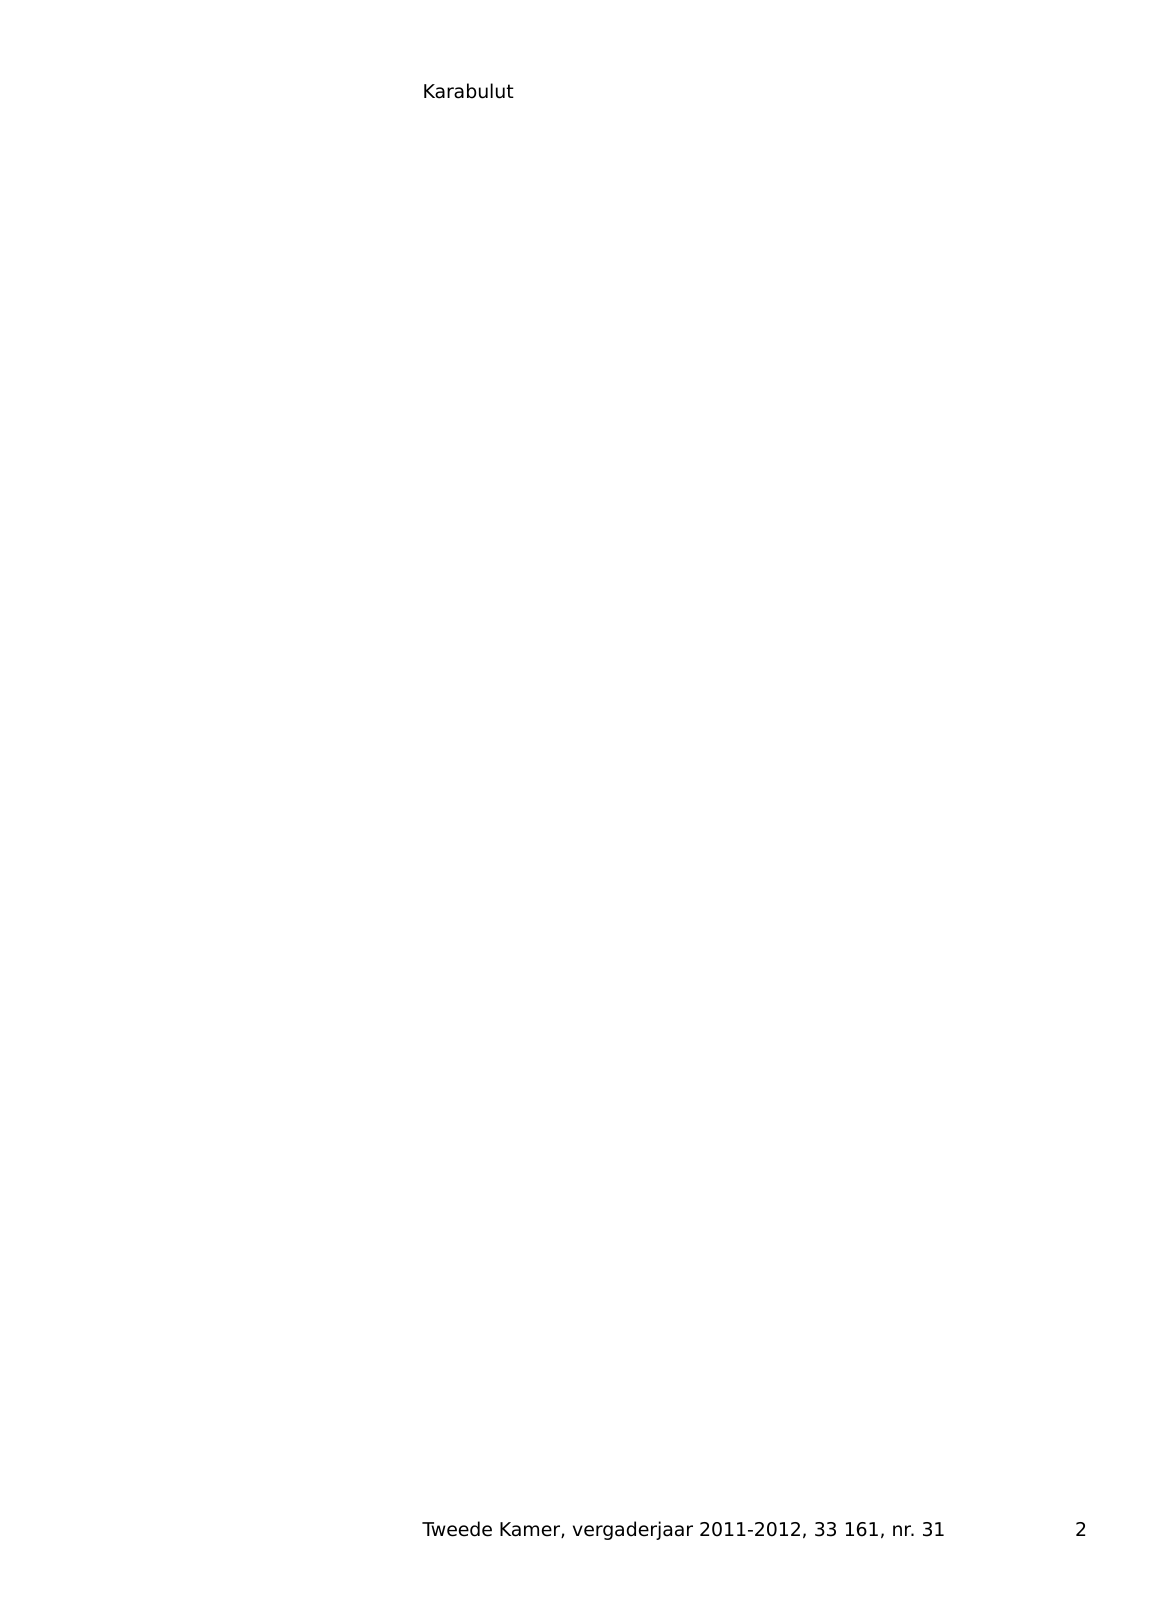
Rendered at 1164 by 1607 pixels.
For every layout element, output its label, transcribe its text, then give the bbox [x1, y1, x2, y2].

text Karabulut [422, 59, 1087, 103]
